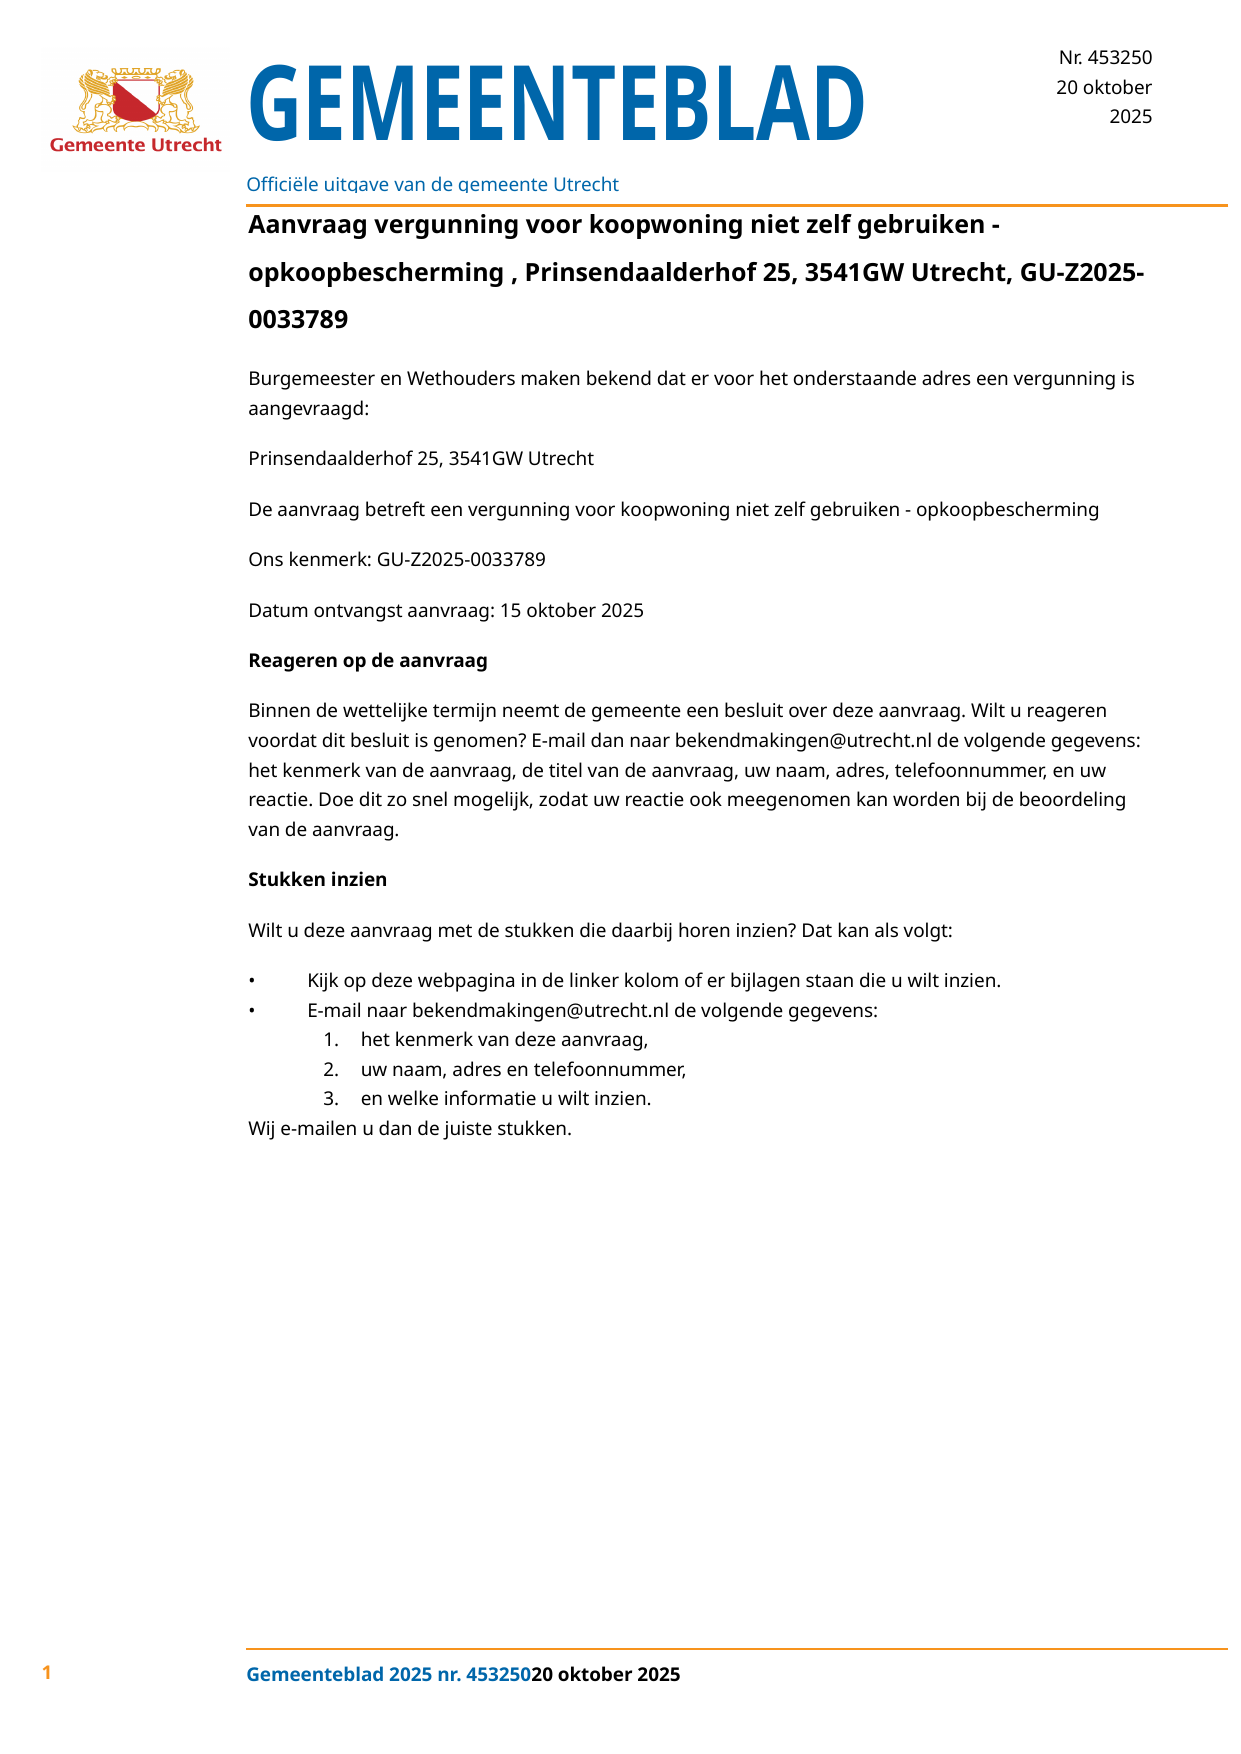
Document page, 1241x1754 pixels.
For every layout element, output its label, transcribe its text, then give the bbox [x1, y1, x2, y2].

text De aanvraag betreft een vergunning voor koopwoning niet zelf gebruiken - opkoopbescherming [248, 496, 1152, 522]
list E-mail naar bekendmakingen@utrecht.nl de volgende gegevens: [248, 997, 1152, 1022]
text Aanvraag vergunning voor koopwoning niet zelf gebruiken - opkoopbescherming , Prinsendaalderhof 25, 3541GW Utrecht, GU-Z2025-0033789 [248, 207, 1152, 336]
list en welke informatie u wilt inzien. [323, 1086, 1152, 1111]
text Reageren op de aanvraag [248, 647, 1152, 673]
picture [41, 47, 231, 172]
text Datum ontvangst aanvraag: 15 oktober 2025 [248, 597, 1152, 622]
text Binnen de wettelijke termijn neemt de gemeente een besluit over deze aanvraag. Wilt u reageren voordat dit besluit is genomen? E-mail dan naar bekendmakingen@utrecht.nl de volgende gegevens: het kenmerk van de aanvraag, de titel van de aanvraag, uw naam, adres, telefoonnummer, en uw reactie. Doe dit zo snel mogelijk, zodat uw reactie ook meegenomen kan worden bij de beoordeling van de aanvraag. [248, 698, 1152, 842]
text Prinsendaalderhof 25, 3541GW Utrecht [248, 446, 1152, 471]
text Wij e-mailen u dan de juiste stukken. [248, 1115, 1152, 1141]
list uw naam, adres en telefoonnummer, [323, 1056, 1152, 1082]
text Stukken inzien [248, 866, 1152, 892]
list Kijk op deze webpagina in de linker kolom of er bijlagen staan die u wilt inzien. [248, 967, 1152, 993]
text Wilt u deze aanvraag met de stukken die daarbij horen inzien? Dat kan als volgt: [248, 917, 1152, 942]
text Ons kenmerk: GU-Z2025-0033789 [248, 546, 1152, 572]
list het kenmerk van deze aanvraag, [323, 1026, 1152, 1052]
text Burgemeester en Wethouders maken bekend dat er voor het onderstaande adres een vergunning is aangevraagd: [248, 366, 1152, 421]
